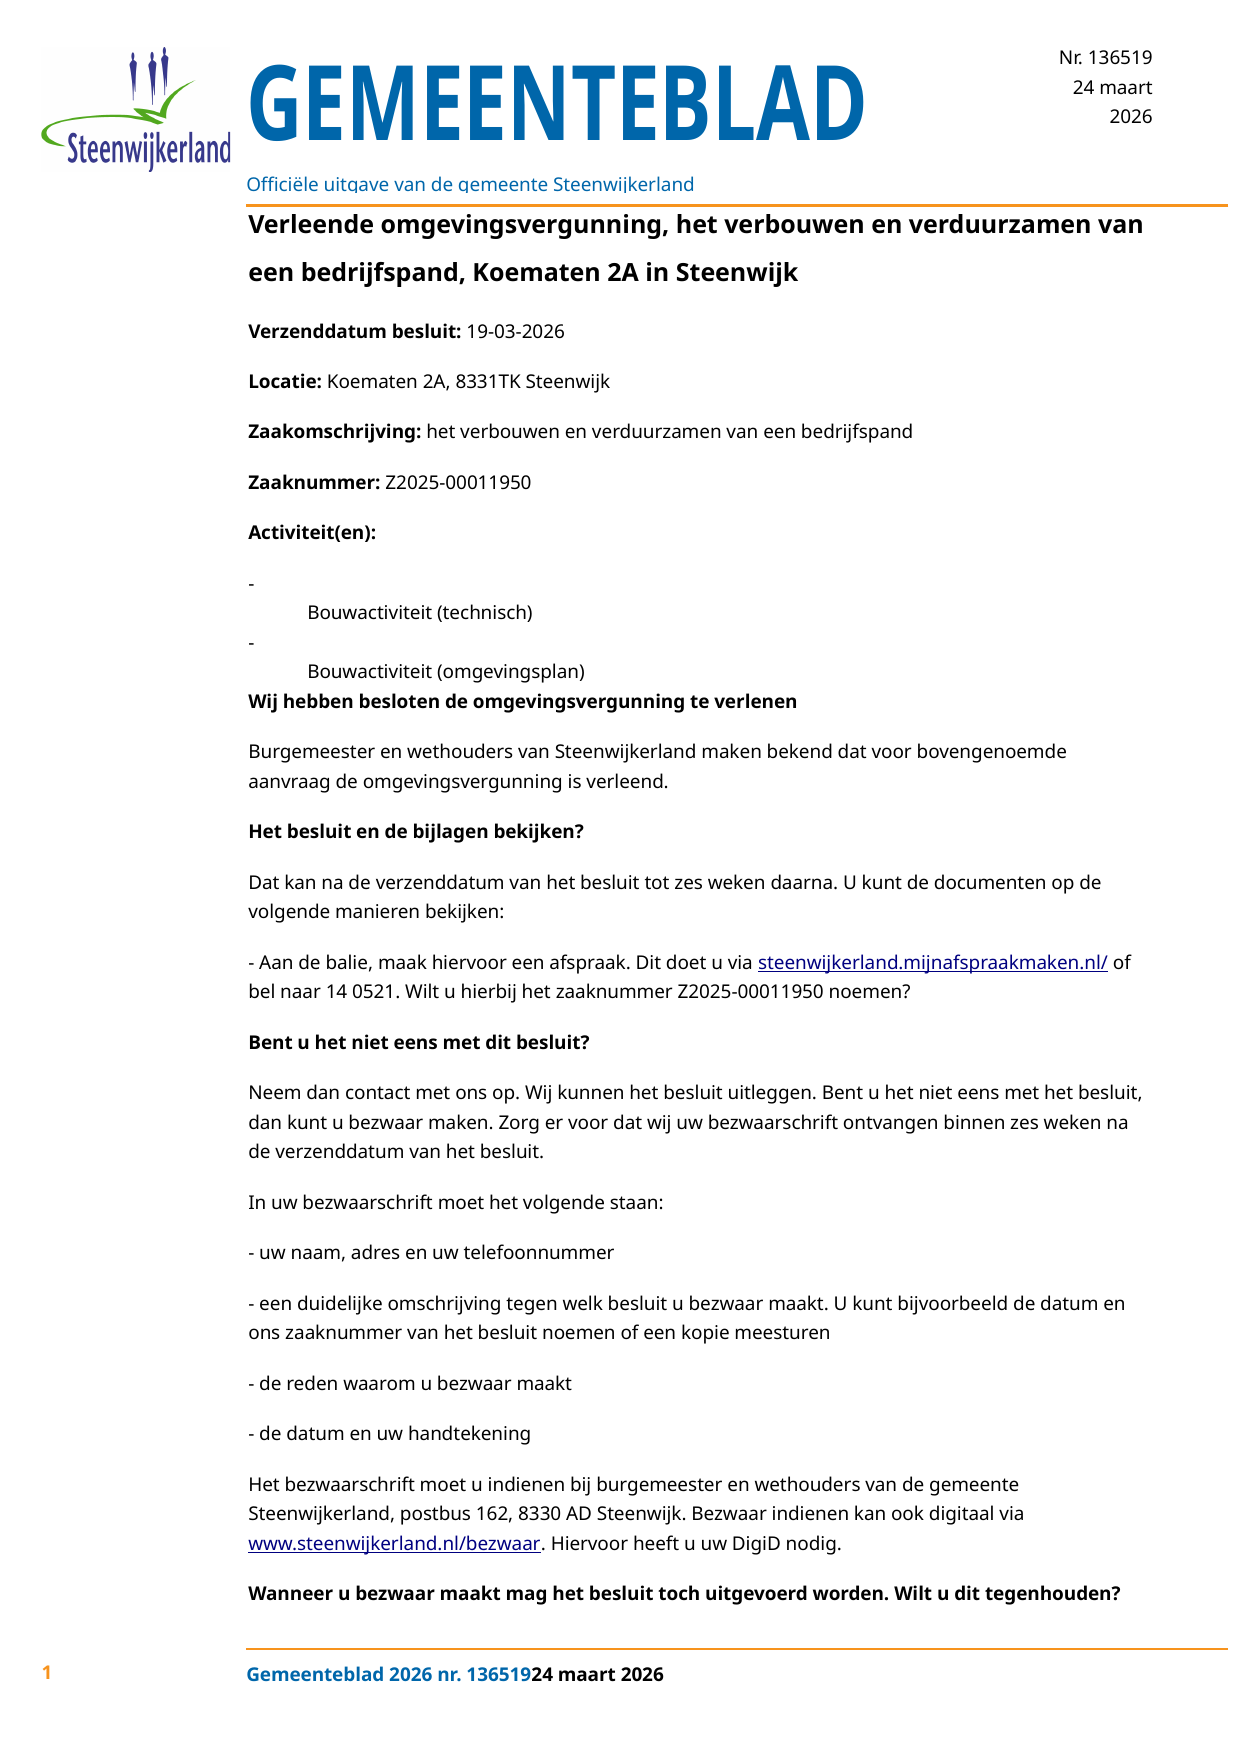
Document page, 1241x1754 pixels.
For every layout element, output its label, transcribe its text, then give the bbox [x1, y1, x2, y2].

text Bent u het niet eens met dit besluit? [248, 1029, 1152, 1055]
text - een duidelijke omschrijving tegen welk besluit u bezwaar maakt. U kunt bijvoorbeeld de datum en ons zaaknummer van het besluit noemen of een kopie meesturen [248, 1290, 1152, 1345]
text Zaaknummer: Z2025-00011950 [248, 469, 1152, 495]
text Wij hebben besloten de omgevingsvergunning te verlenen [248, 688, 1152, 714]
text Dat kan na de verzenddatum van het besluit tot zes weken daarna. U kunt de documenten op de volgende manieren bekijken: [248, 869, 1152, 924]
list Bouwactiviteit (technisch) [248, 599, 1152, 625]
text - de reden waarom u bezwaar maakt [248, 1370, 1152, 1396]
text Verleende omgevingsvergunning, het verbouwen en verduurzamen van een bedrijfspand, Koematen 2A in Steenwijk [248, 207, 1152, 288]
text Het bezwaarschrift moet u indienen bij burgemeester en wethouders van de gemeente Steenwijkerland, postbus 162, 8330 AD Steenwijk. Bezwaar indienen kan ook digitaal via www.steenwijkerland.nl/bezwaar. Hiervoor heeft u uw DigiD nodig. [248, 1471, 1152, 1556]
picture [41, 47, 231, 172]
text - Aan de balie, maak hiervoor een afspraak. Dit doet u via steenwijkerland.mijnafspraakmaken.nl/ of bel naar 14 0521. Wilt u hierbij het zaaknummer Z2025-00011950 noemen? [248, 949, 1152, 1004]
text Zaakomschrijving: het verbouwen en verduurzamen van een bedrijfspand [248, 419, 1152, 444]
text - uw naam, adres en uw telefoonnummer [248, 1239, 1152, 1265]
text Burgemeester en wethouders van Steenwijkerland maken bekend dat voor bovengenoemde aanvraag de omgevingsvergunning is verleend. [248, 739, 1152, 794]
list Bouwactiviteit (omgevingsplan) [248, 659, 1152, 684]
text Activiteit(en): [248, 519, 1152, 545]
text Wanneer u bezwaar maakt mag het besluit toch uitgevoerd worden. Wilt u dit tegenhouden? [248, 1580, 1152, 1606]
text Het besluit en de bijlagen bekijken? [248, 819, 1152, 844]
text Neem dan contact met ons op. Wij kunnen het besluit uitleggen. Bent u het niet eens met het besluit, dan kunt u bezwaar maken. Zorg er voor dat wij uw bezwaarschrift ontvangen binnen zes weken na de verzenddatum van het besluit. [248, 1079, 1152, 1164]
text In uw bezwaarschrift moet het volgende staan: [248, 1189, 1152, 1215]
text Locatie: Koematen 2A, 8331TK Steenwijk [248, 368, 1152, 394]
text - de datum en uw handtekening [248, 1420, 1152, 1446]
text Verzenddatum besluit: 19-03-2026 [248, 318, 1152, 344]
